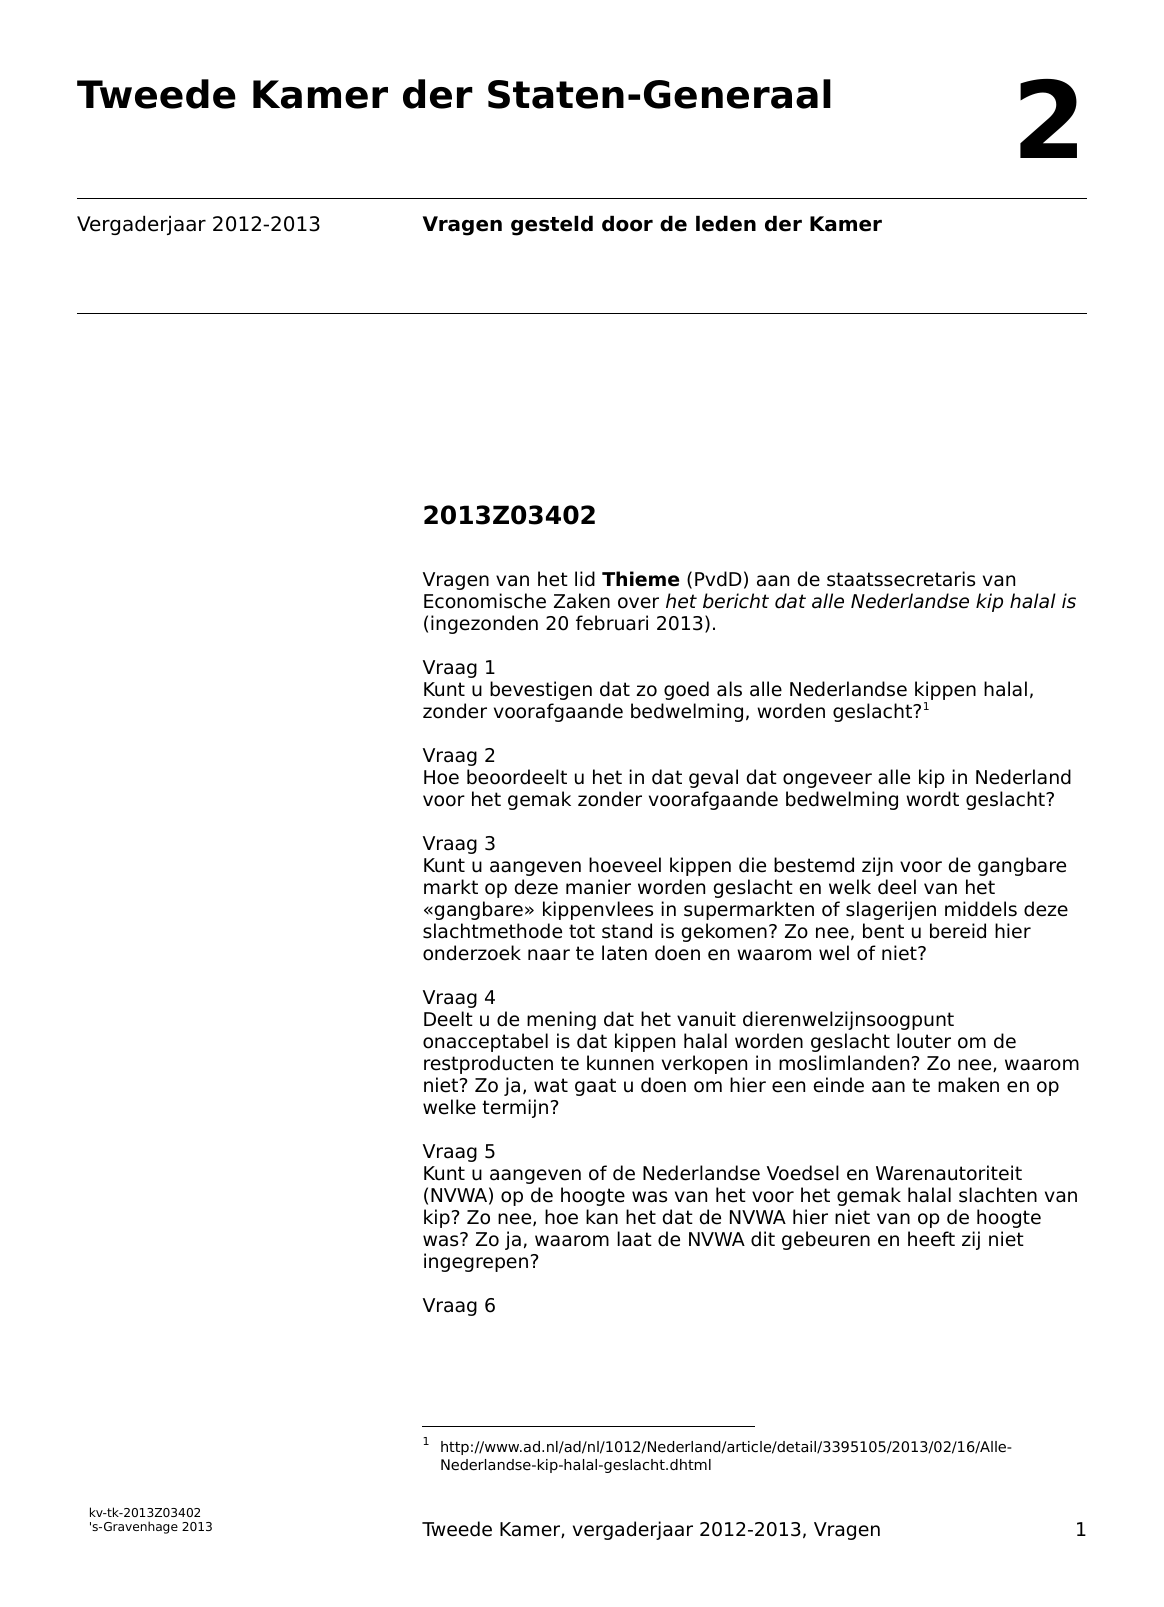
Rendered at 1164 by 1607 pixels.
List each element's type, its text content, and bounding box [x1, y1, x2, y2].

text Vraag 6 [422, 1295, 1087, 1317]
table_header Tweede Kamer der Staten-Generaal [77, 59, 886, 198]
text Vraag 4 [422, 987, 1087, 1009]
text Vraag 3 [422, 833, 1087, 855]
table_cell Vergaderjaar 2012-2013 [77, 199, 422, 313]
text Kunt u aangeven of de Nederlandse Voedsel en Warenautoriteit (NVWA) op de hoogte was van het voor het gemak halal slachten van kip? Zo nee, hoe kan het dat de NVWA hier niet van op de hoogte was? Zo ja, waarom laat de NVWA dit gebeuren en heeft zij niet ingegrepen? [422, 1163, 1087, 1273]
text Vraag 1 [422, 657, 1087, 679]
text Vraag 5 [422, 1141, 1087, 1163]
text Hoe beoordeelt u het in dat geval dat ongeveer alle kip in Nederland voor het gemak zonder voorafgaande bedwelming wordt geslacht? [422, 767, 1087, 811]
text Kunt u bevestigen dat zo goed als alle Nederlandse kippen halal, zonder voorafgaande bedwelming, worden geslacht? [422, 679, 1087, 723]
text Vragen van het lid Thieme (PvdD) aan de staatssecretaris van Economische Zaken over het bericht dat alle Nederlandse kip halal is (ingezonden 20 februari 2013). [422, 569, 1087, 635]
text 2013Z03402 [422, 501, 1087, 531]
text Kunt u aangeven hoeveel kippen die bestemd zijn voor de gangbare markt op deze manier worden geslacht en welk deel van het «gangbare» kippenvlees in supermarkten of slagerijen middels deze slachtmethode tot stand is gekomen? Zo nee, bent u bereid hier onderzoek naar te laten doen en waarom wel of niet? [422, 855, 1087, 965]
text kv-tk-2013Z03402 [88, 1506, 323, 1520]
text http://www.ad.nl/ad/nl/1012/Nederland/article/detail/3395105/2013/02/16/Alle-Nederlandse-kip-halal-geslacht.dhtml [422, 1435, 1087, 1474]
text Deelt u de mening dat het vanuit dierenwelzijnsoogpunt onacceptabel is dat kippen halal worden geslacht louter om de restproducten te kunnen verkopen in moslimlanden? Zo nee, waarom niet? Zo ja, wat gaat u doen om hier een einde aan te maken en op welke termijn? [422, 1009, 1087, 1119]
text 's-Gravenhage 2013 [88, 1520, 323, 1534]
table_cell Vragen gesteld door de leden der Kamer [422, 199, 1087, 313]
text Vraag 2 [422, 745, 1087, 767]
table_header 2 [886, 59, 1087, 198]
